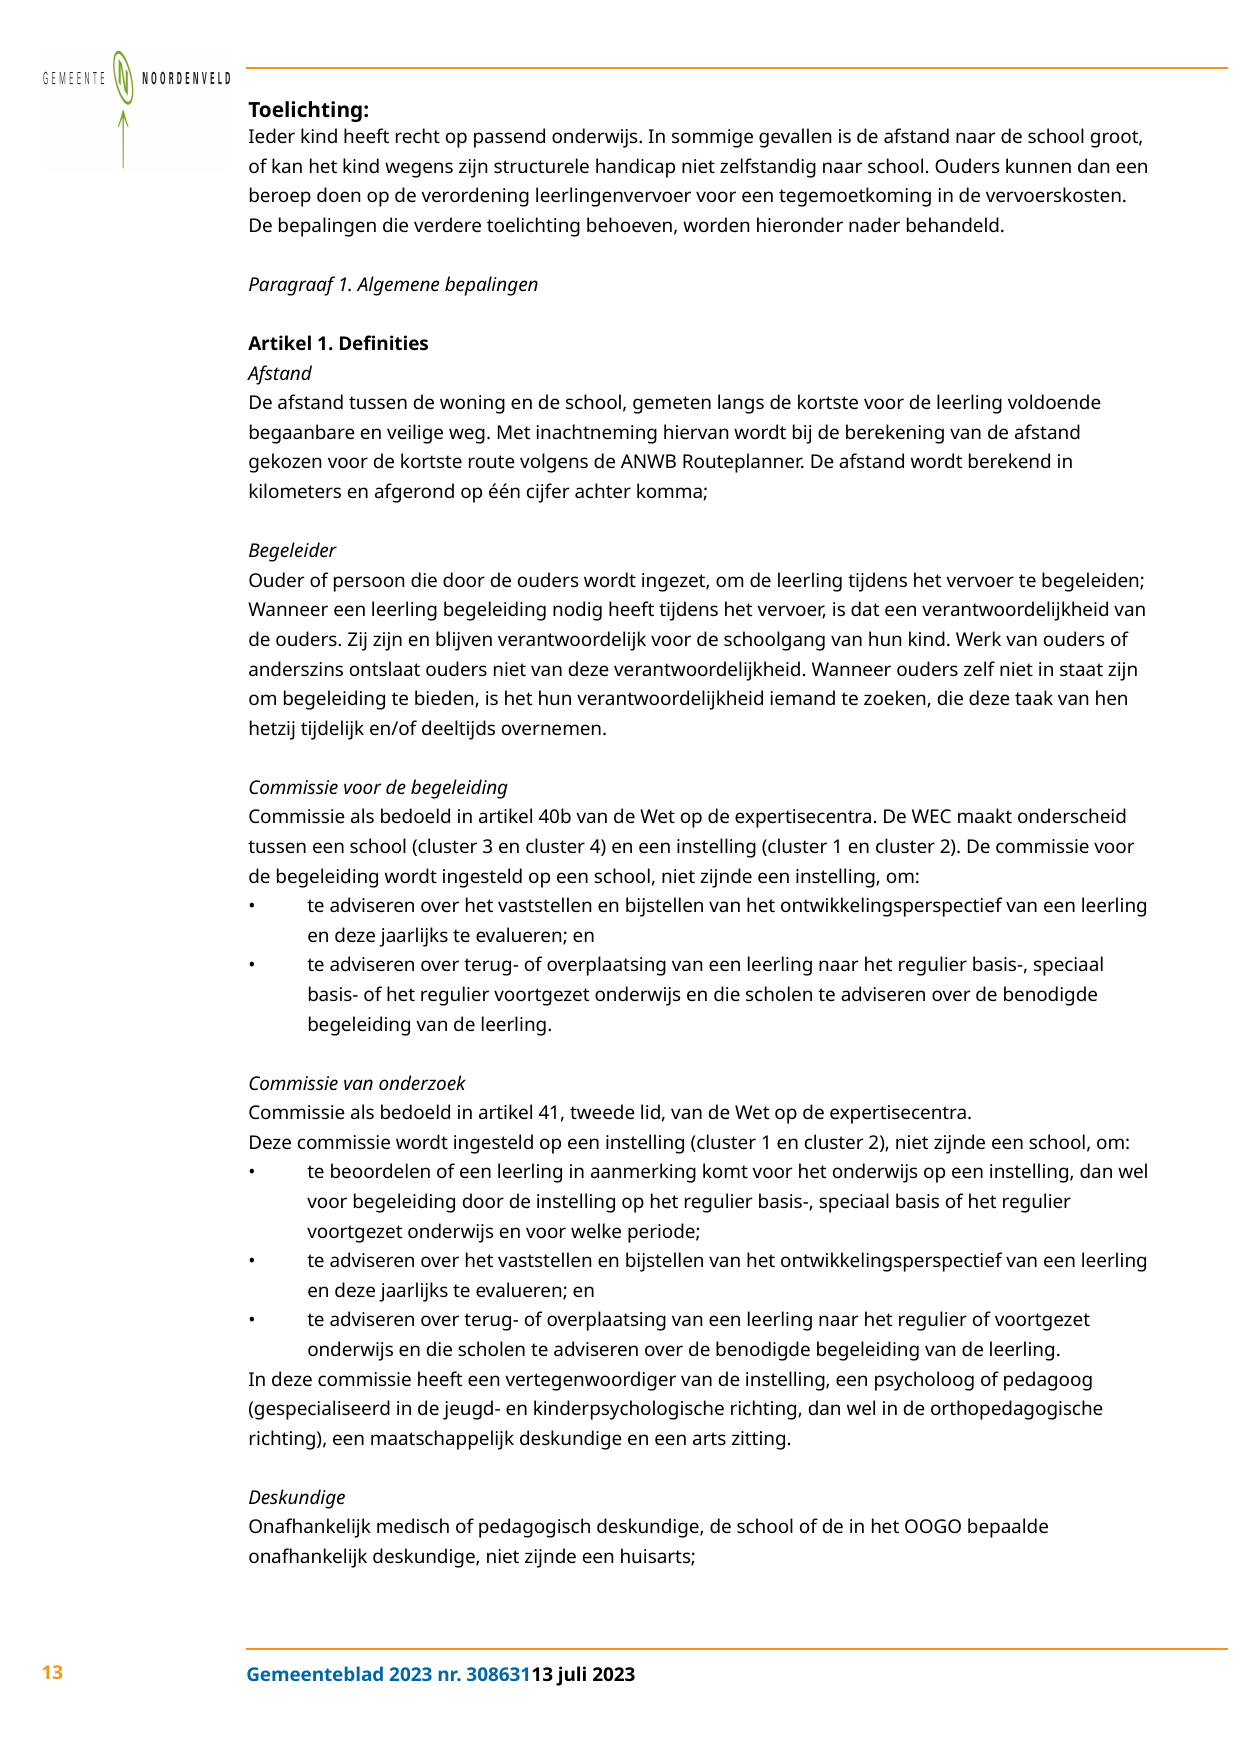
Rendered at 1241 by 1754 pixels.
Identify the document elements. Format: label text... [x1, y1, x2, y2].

text Paragraaf 1. Algemene bepalingen [248, 271, 1152, 297]
text Onafhankelijk medisch of pedagogisch deskundige, de school of de in het OOGO bepaalde onafhankelijk deskundige, niet zijnde een huisarts; [248, 1514, 1152, 1569]
list te beoordelen of een leerling in aanmerking komt voor het onderwijs op een instelling, dan wel voor begeleiding door de instelling op het regulier basis-, speciaal basis of het regulier voortgezet onderwijs en voor welke periode; [248, 1159, 1152, 1244]
text De bepalingen die verdere toelichting behoeven, worden hieronder nader behandeld. [248, 212, 1152, 238]
list te adviseren over het vaststellen en bijstellen van het ontwikkelingsperspectief van een leerling en deze jaarlijks te evalueren; en [248, 1247, 1152, 1303]
text In deze commissie heeft een vertegenwoordiger van de instelling, een psycholoog of pedagoog (gespecialiseerd in de jeugd- en kinderpsychologische richting, dan wel in de orthopedagogische richting), een maatschappelijk deskundige en een arts zitting. [248, 1366, 1152, 1451]
text Commissie van onderzoek [248, 1070, 1152, 1096]
list te adviseren over terug- of overplaatsing van een leerling naar het regulier basis-, speciaal basis- of het regulier voortgezet onderwijs en die scholen te adviseren over de benodigde begeleiding van de leerling. [248, 952, 1152, 1037]
text Ouder of persoon die door de ouders wordt ingezet, om de leerling tijdens het vervoer te begeleiden; [248, 567, 1152, 593]
text Artikel 1. Definities [248, 330, 1152, 356]
text Commissie als bedoeld in artikel 40b van de Wet op de expertisecentra. De WEC maakt onderscheid tussen een school (cluster 3 en cluster 4) en een instelling (cluster 1 en cluster 2). De commissie voor de begeleiding wordt ingesteld op een school, niet zijnde een instelling, om: [248, 804, 1152, 889]
list te adviseren over het vaststellen en bijstellen van het ontwikkelingsperspectief van een leerling en deze jaarlijks te evalueren; en [248, 892, 1152, 948]
text Deze commissie wordt ingesteld op een instelling (cluster 1 en cluster 2), niet zijnde een school, om: [248, 1129, 1152, 1155]
text De afstand tussen de woning en de school, gemeten langs de kortste voor de leerling voldoende begaanbare en veilige weg. Met inachtneming hiervan wordt bij de berekening van de afstand gekozen voor de kortste route volgens de ANWB Routeplanner. De afstand wordt berekend in kilometers en afgerond op één cijfer achter komma; [248, 389, 1152, 504]
text Deskundige [248, 1484, 1152, 1510]
text Afstand [248, 360, 1152, 386]
text Toelichting: [248, 95, 1152, 123]
picture [41, 47, 231, 172]
text Wanneer een leerling begeleiding nodig heeft tijdens het vervoer, is dat een verantwoordelijkheid van de ouders. Zij zijn en blijven verantwoordelijk voor de schoolgang van hun kind. Werk van ouders of anderszins ontslaat ouders niet van deze verantwoordelijkheid. Wanneer ouders zelf niet in staat zijn om begeleiding te bieden, is het hun verantwoordelijkheid iemand te zoeken, die deze taak van hen hetzij tijdelijk en/of deeltijds overnemen. [248, 597, 1152, 741]
text Ieder kind heeft recht op passend onderwijs. In sommige gevallen is de afstand naar de school groot, of kan het kind wegens zijn structurele handicap niet zelfstandig naar school. Ouders kunnen dan een beroep doen op de verordening leerlingenvervoer voor een tegemoetkoming in de vervoerskosten. [248, 123, 1152, 208]
text Commissie voor de begeleiding [248, 774, 1152, 800]
text Begeleider [248, 537, 1152, 563]
list te adviseren over terug- of overplaatsing van een leerling naar het regulier of voortgezet onderwijs en die scholen te adviseren over de benodigde begeleiding van de leerling. [248, 1307, 1152, 1362]
text Commissie als bedoeld in artikel 41, tweede lid, van de Wet op de expertisecentra. [248, 1099, 1152, 1125]
